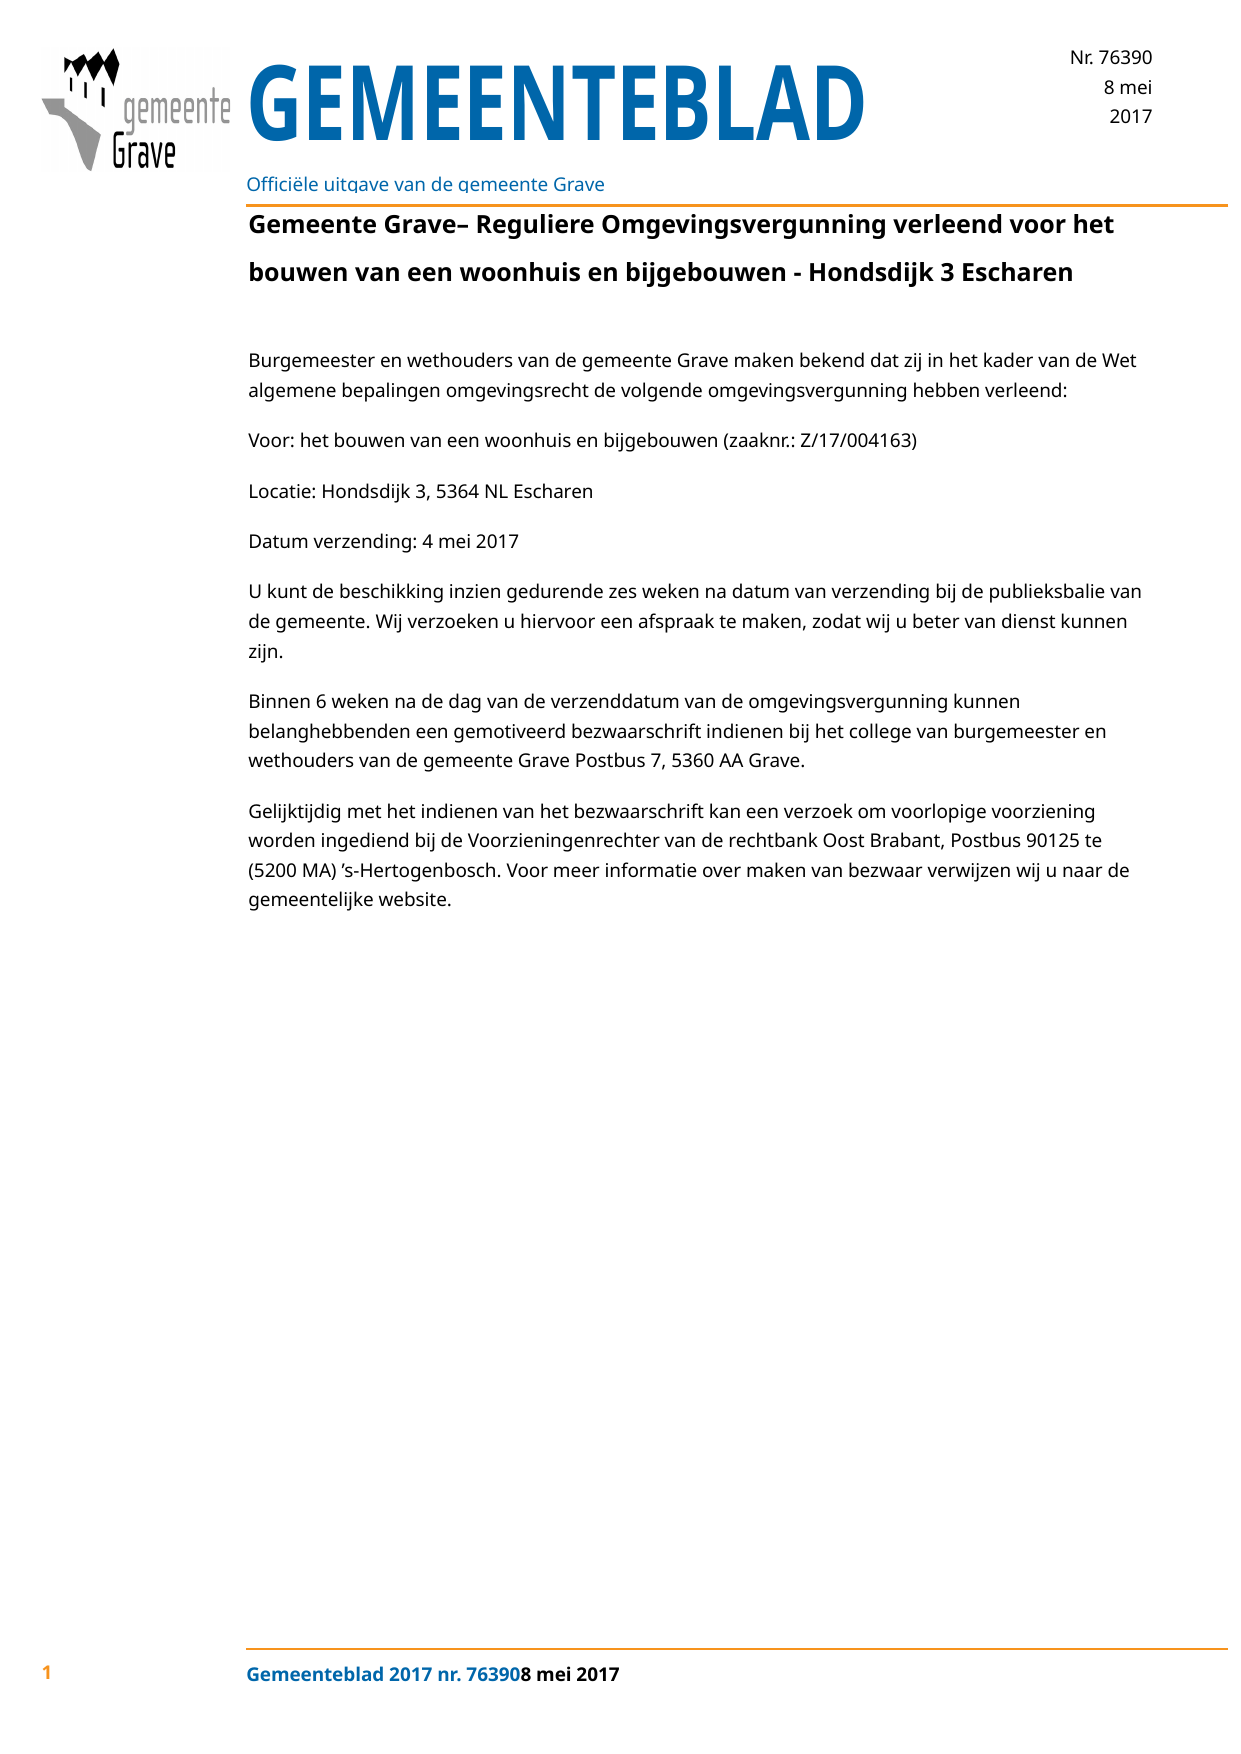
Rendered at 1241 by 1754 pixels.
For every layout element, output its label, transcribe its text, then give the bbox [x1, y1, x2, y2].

text Binnen 6 weken na de dag van de verzenddatum van de omgevingsvergunning kunnen belanghebbenden een gemotiveerd bezwaarschrift indienen bij het college van burgemeester en wethouders van de gemeente Grave Postbus 7, 5360 AA Grave. [248, 688, 1152, 773]
text Locatie: Hondsdijk 3, 5364 NL Escharen [248, 478, 1152, 504]
text U kunt de beschikking inzien gedurende zes weken na datum van verzending bij de publieksbalie van de gemeente. Wij verzoeken u hiervoor een afspraak te maken, zodat wij u beter van dienst kunnen zijn. [248, 579, 1152, 664]
picture [41, 47, 231, 172]
text Burgemeester en wethouders van de gemeente Grave maken bekend dat zij in het kader van de Wet algemene bepalingen omgevingsrecht de volgende omgevingsvergunning hebben verleend: [248, 347, 1152, 403]
text Gelijktijdig met het indienen van het bezwaarschrift kan een verzoek om voorlopige voorziening worden ingediend bij de Voorzieningenrechter van de rechtbank Oost Brabant, Postbus 90125 te (5200 MA) ’s-Hertogenbosch. Voor meer informatie over maken van bezwaar verwijzen wij u naar de gemeentelijke website. [248, 798, 1152, 912]
text Datum verzending: 4 mei 2017 [248, 528, 1152, 554]
text Gemeente Grave– Reguliere Omgevingsvergunning verleend voor het bouwen van een woonhuis en bijgebouwen - Hondsdijk 3 Escharen [248, 207, 1152, 288]
text Voor: het bouwen van een woonhuis en bijgebouwen (zaaknr.: Z/17/004163) [248, 427, 1152, 453]
